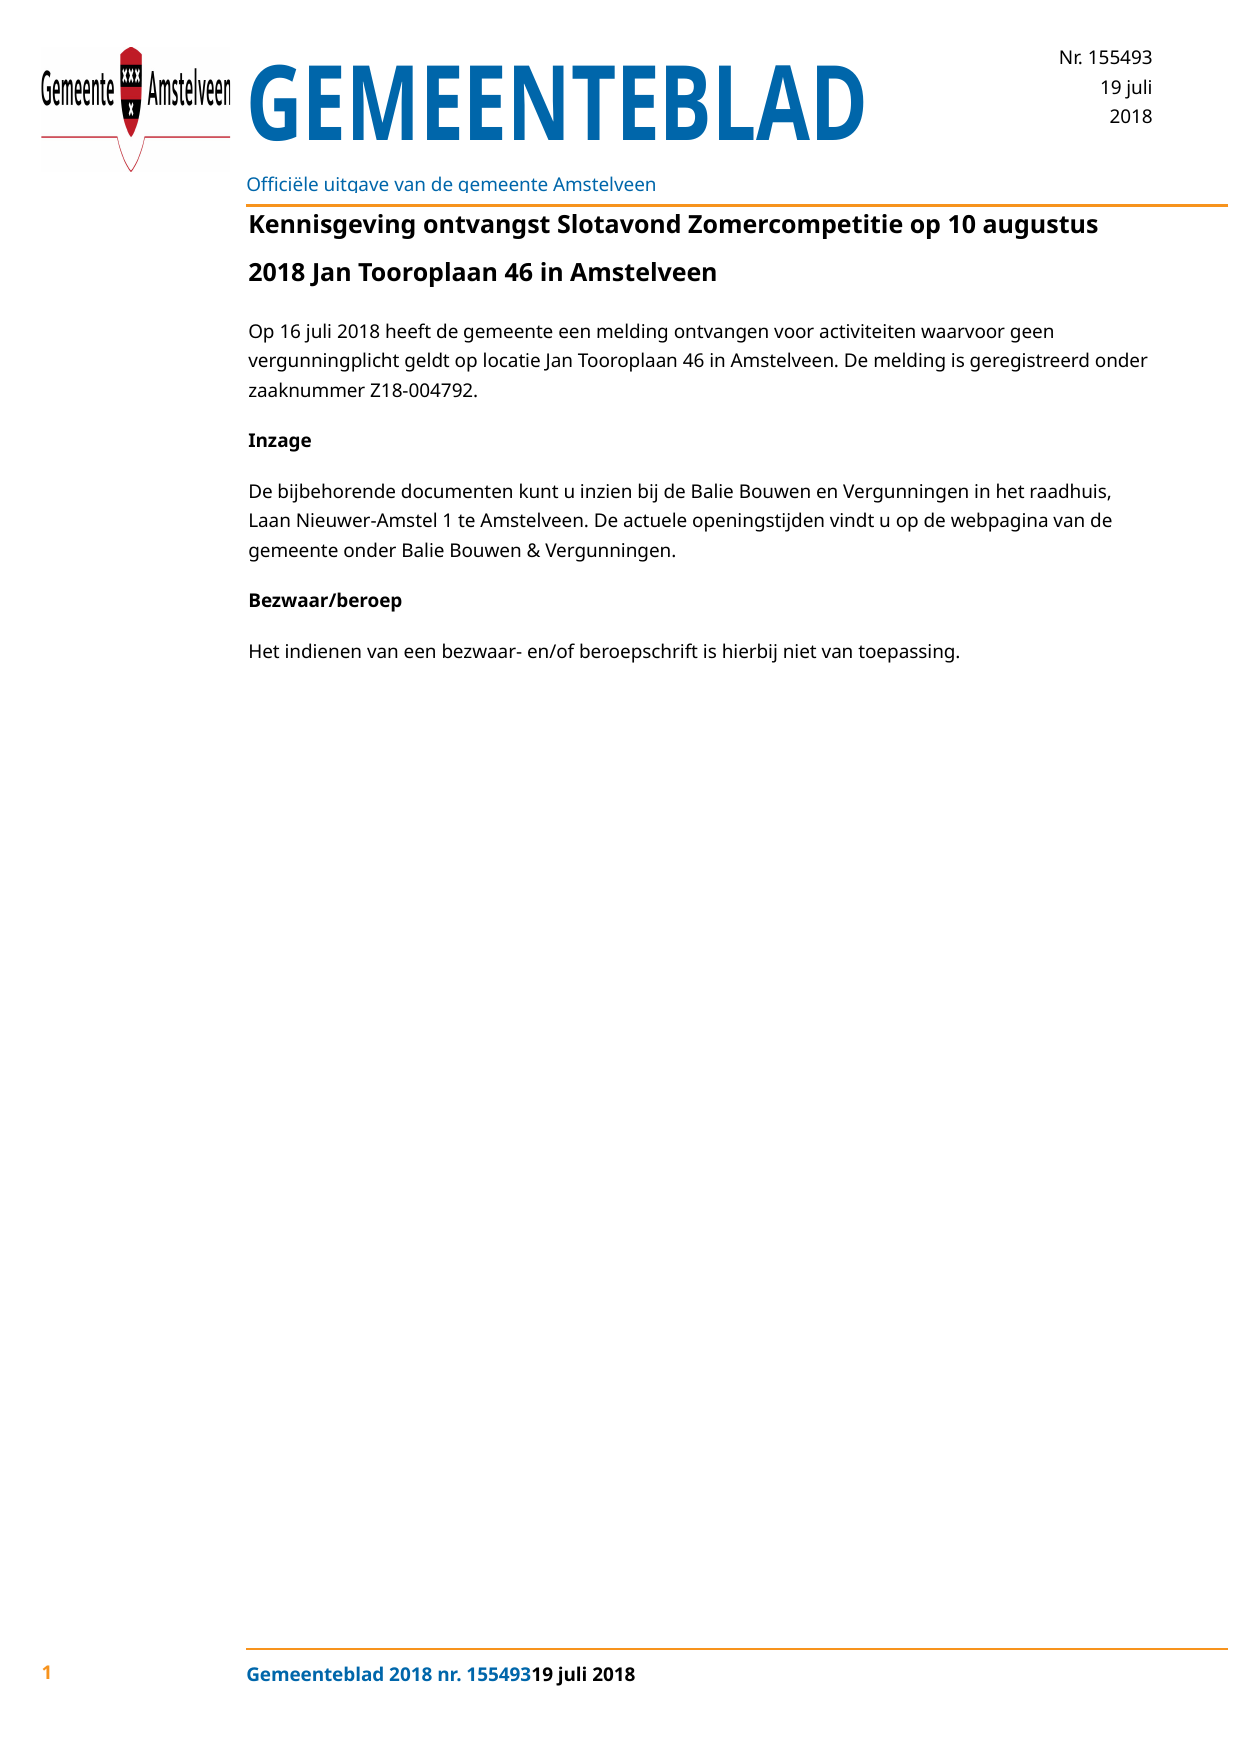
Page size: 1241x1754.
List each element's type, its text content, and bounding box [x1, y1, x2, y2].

text Kennisgeving ontvangst Slotavond Zomercompetitie op 10 augustus 2018 Jan Tooroplaan 46 in Amstelveen [248, 207, 1152, 288]
text De bijbehorende documenten kunt u inzien bij de Balie Bouwen en Vergunningen in het raadhuis, Laan Nieuwer-Amstel 1 te Amstelveen. De actuele openingstijden vindt u op de webpagina van de gemeente onder Balie Bouwen & Vergunningen. [248, 478, 1152, 563]
text Het indienen van een bezwaar- en/of beroepschrift is hierbij niet van toepassing. [248, 638, 1152, 664]
text Inzage [248, 427, 1152, 453]
picture [41, 47, 231, 172]
text Bezwaar/beroep [248, 587, 1152, 613]
text Op 16 juli 2018 heeft de gemeente een melding ontvangen voor activiteiten waarvoor geen vergunningplicht geldt op locatie Jan Tooroplaan 46 in Amstelveen. De melding is geregistreerd onder zaaknummer Z18-004792. [248, 318, 1152, 403]
